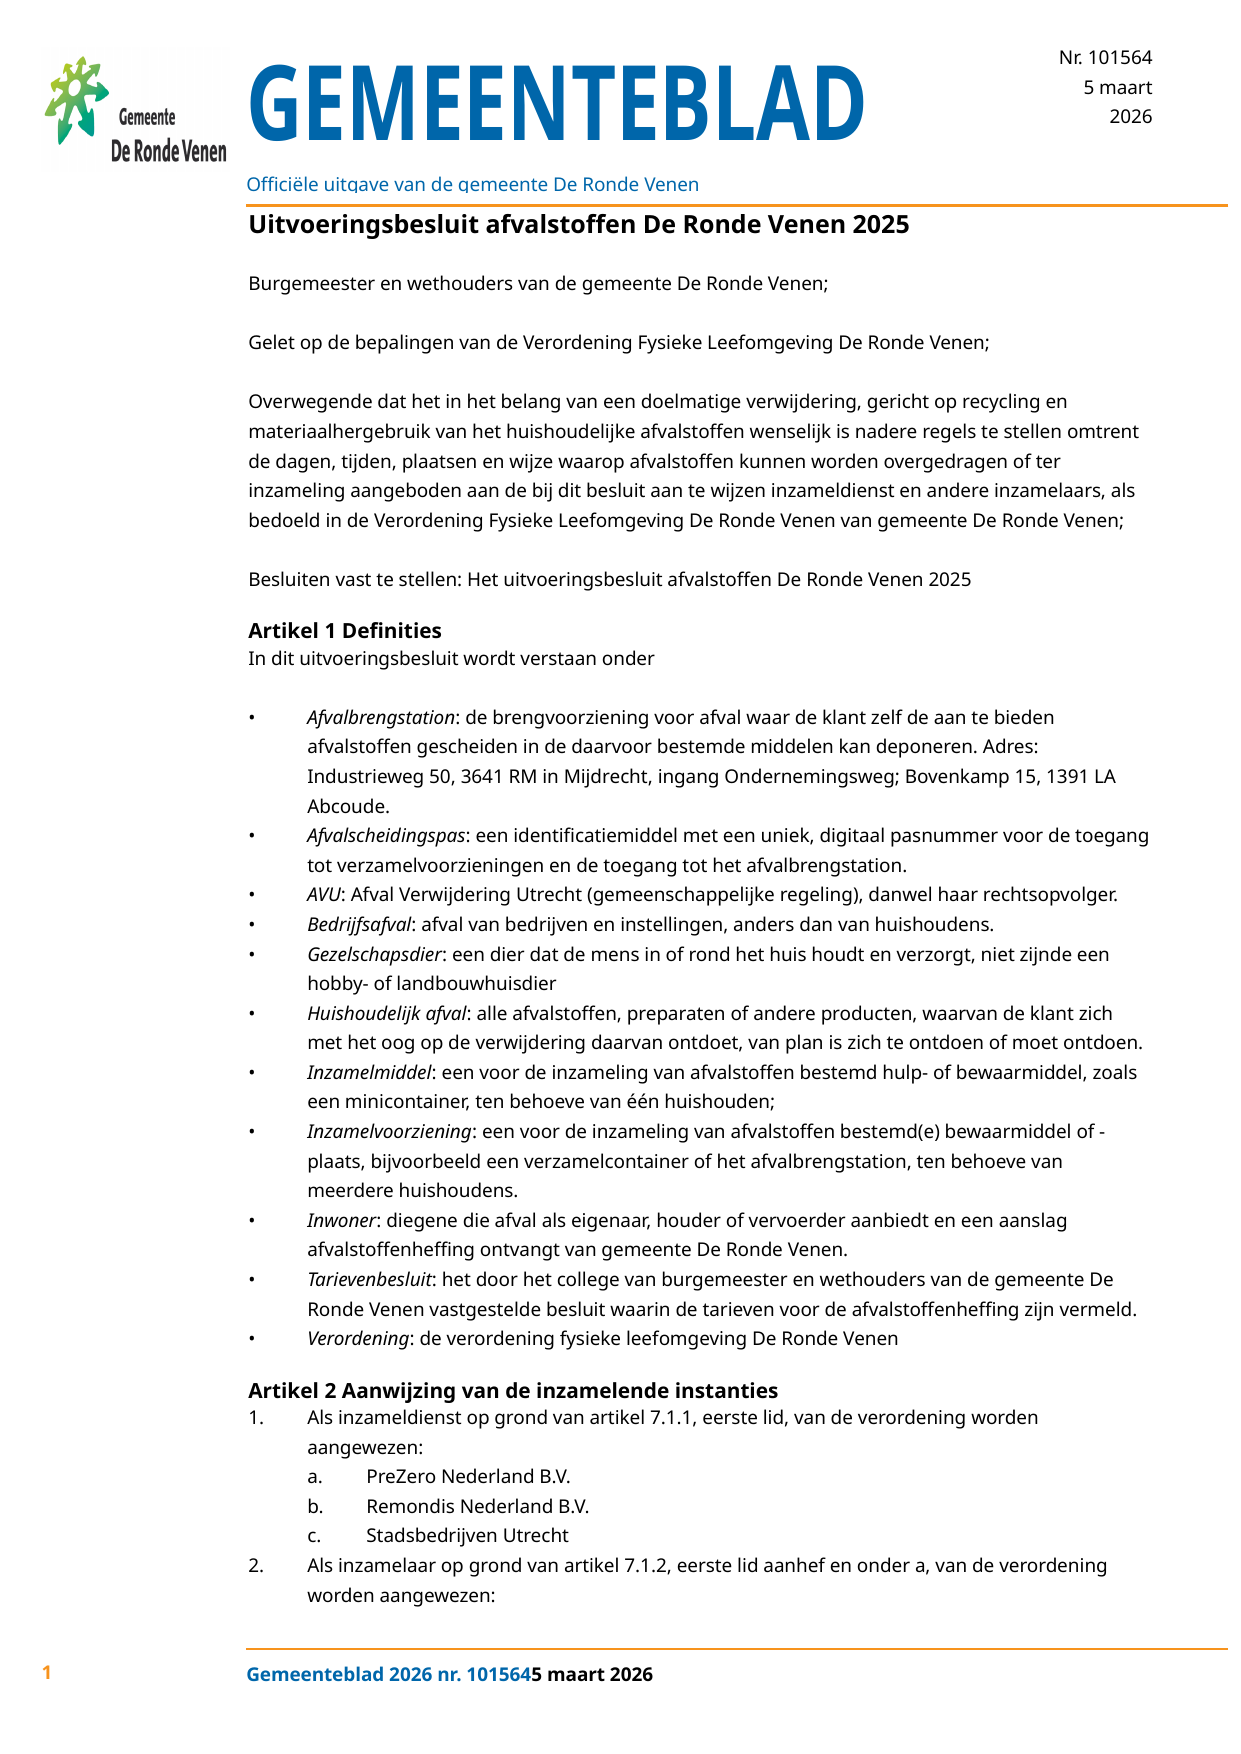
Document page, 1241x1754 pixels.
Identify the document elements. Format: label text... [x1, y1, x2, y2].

text Overwegende dat het in het belang van een doelmatige verwijdering, gericht op recycling en materiaalhergebruik van het huishoudelijke afvalstoffen wenselijk is nadere regels te stellen omtrent de dagen, tijden, plaatsen en wijze waarop afvalstoffen kunnen worden overgedragen of ter inzameling aangeboden aan de bij dit besluit aan te wijzen inzameldienst en andere inzamelaars, als bedoeld in de Verordening Fysieke Leefomgeving De Ronde Venen van gemeente De Ronde Venen; [248, 389, 1152, 533]
list Inwoner: diegene die afval als eigenaar, houder of vervoerder aanbiedt en een aanslag afvalstoffenheffing ontvangt van gemeente De Ronde Venen. [248, 1207, 1152, 1262]
text Artikel 2 Aanwijzing van de inzamelende instanties [248, 1376, 1152, 1404]
list Verordening: de verordening fysieke leefomgeving De Ronde Venen [248, 1325, 1152, 1351]
list Huishoudelijk afval: alle afvalstoffen, preparaten of andere producten, waarvan de klant zich met het oog op de verwijdering daarvan ontdoet, van plan is zich te ontdoen of moet ontdoen. [248, 1000, 1152, 1055]
list Inzamelvoorziening: een voor de inzameling van afvalstoffen bestemd(e) bewaarmiddel of -plaats, bijvoorbeeld een verzamelcontainer of het afvalbrengstation, ten behoeve van meerdere huishoudens. [248, 1118, 1152, 1203]
text Besluiten vast te stellen: Het uitvoeringsbesluit afvalstoffen De Ronde Venen 2025 [248, 566, 1152, 592]
list Stadsbedrijven Utrecht [307, 1523, 1152, 1548]
list Afvalscheidingspas: een identificatiemiddel met een uniek, digitaal pasnummer voor de toegang tot verzamelvoorzieningen en de toegang tot het afvalbrengstation. [248, 822, 1152, 878]
text Uitvoeringsbesluit afvalstoffen De Ronde Venen 2025 [248, 207, 1152, 241]
picture [41, 47, 231, 172]
list Als inzameldienst op grond van artikel 7.1.1, eerste lid, van de verordening worden aangewezen: [248, 1404, 1152, 1459]
list AVU: Afval Verwijdering Utrecht (gemeenschappelijke regeling), danwel haar rechtsopvolger. [248, 882, 1152, 907]
list Remondis Nederland B.V. [307, 1493, 1152, 1519]
text Burgemeester en wethouders van de gemeente De Ronde Venen; [248, 270, 1152, 296]
list Bedrijfsafval: afval van bedrijven en instellingen, anders dan van huishoudens. [248, 911, 1152, 937]
list Afvalbrengstation: de brengvoorziening voor afval waar de klant zelf de aan te bieden afvalstoffen gescheiden in de daarvoor bestemde middelen kan deponeren. Adres: Industrieweg 50, 3641 RM in Mijdrecht, ingang Ondernemingsweg; Bovenkamp 15, 1391 LA Abcoude. [248, 704, 1152, 819]
text Artikel 1 Definities [248, 617, 1152, 645]
list PreZero Nederland B.V. [307, 1463, 1152, 1489]
list Inzamelmiddel: een voor de inzameling van afvalstoffen bestemd hulp- of bewaarmiddel, zoals een minicontainer, ten behoeve van één huishouden; [248, 1059, 1152, 1114]
text In dit uitvoeringsbesluit wordt verstaan onder [248, 645, 1152, 671]
list Als inzamelaar op grond van artikel 7.1.2, eerste lid aanhef en onder a, van de verordening worden aangewezen: [248, 1552, 1152, 1607]
text Gelet op de bepalingen van de Verordening Fysieke Leefomgeving De Ronde Venen; [248, 329, 1152, 355]
list Gezelschapsdier: een dier dat de mens in of rond het huis houdt en verzorgt, niet zijnde een hobby- of landbouwhuisdier [248, 941, 1152, 996]
list Tarievenbesluit: het door het college van burgemeester en wethouders van de gemeente De Ronde Venen vastgestelde besluit waarin de tarieven voor de afvalstoffenheffing zijn vermeld. [248, 1266, 1152, 1322]
